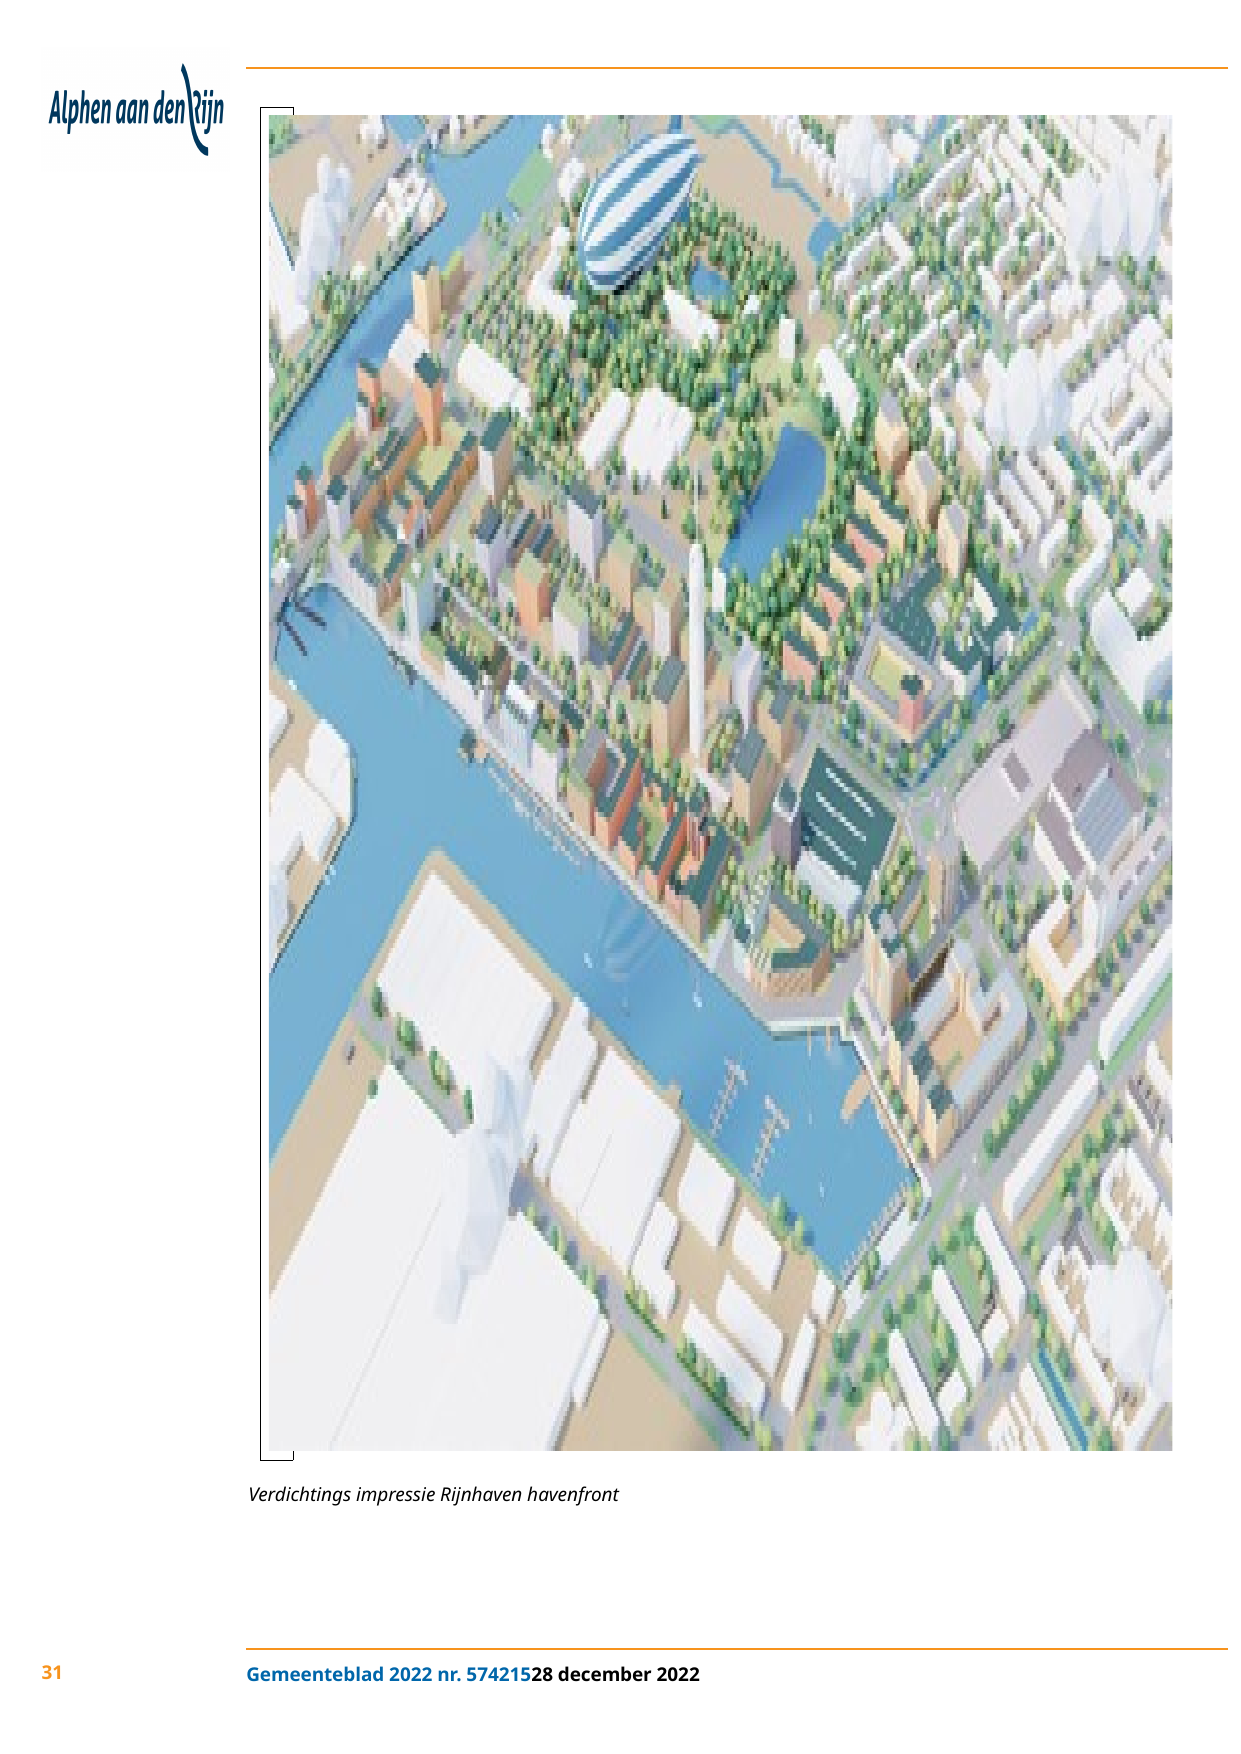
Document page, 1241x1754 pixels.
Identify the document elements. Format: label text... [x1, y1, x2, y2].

text Verdichtings impressie Rijnhaven havenfront [248, 1481, 1152, 1507]
picture [41, 47, 231, 172]
picture [268, 115, 1173, 1451]
